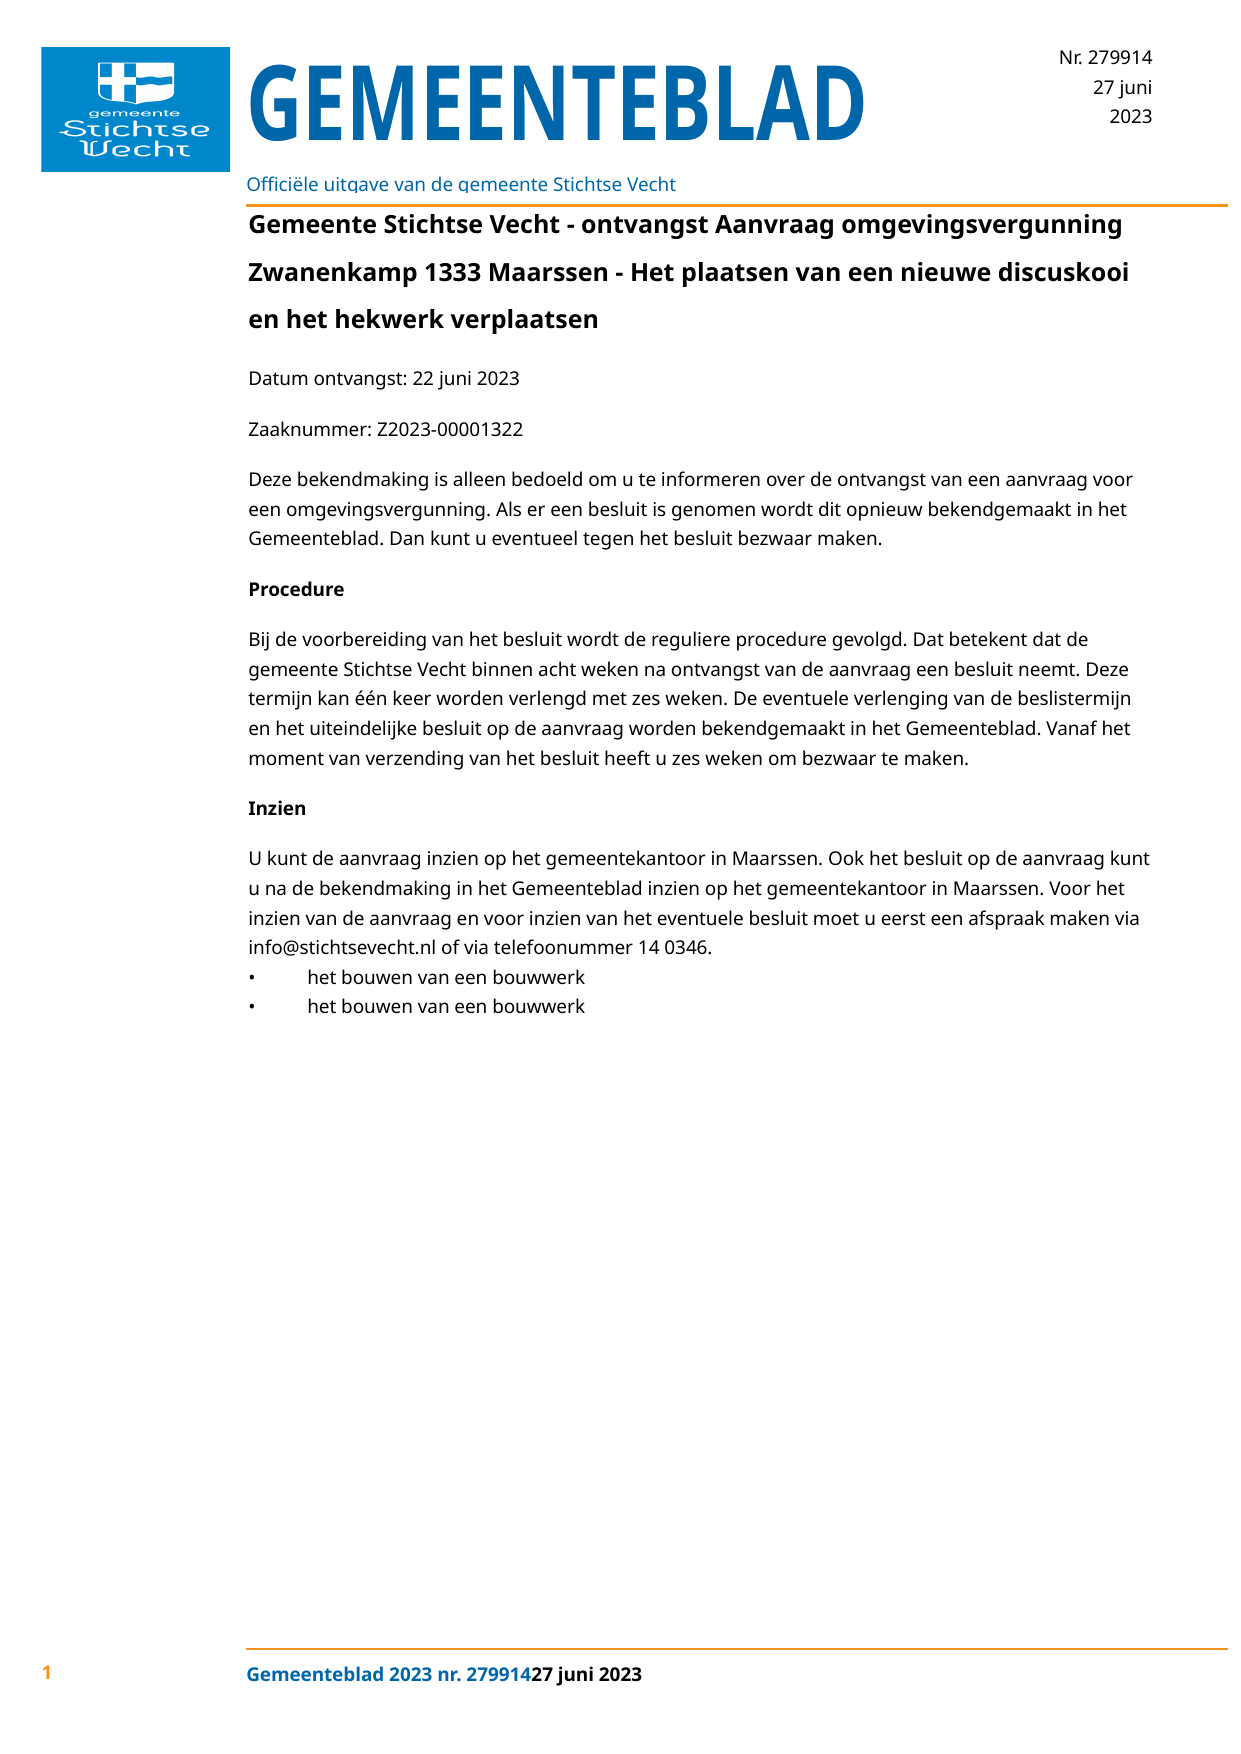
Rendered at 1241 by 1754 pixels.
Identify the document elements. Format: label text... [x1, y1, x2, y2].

text U kunt de aanvraag inzien op het gemeentekantoor in Maarssen. Ook het besluit op de aanvraag kunt u na de bekendmaking in het Gemeenteblad inzien op het gemeentekantoor in Maarssen. Voor het inzien van de aanvraag en voor inzien van het eventuele besluit moet u eerst een afspraak maken via info@stichtsevecht.nl of via telefoonummer 14 0346. [248, 846, 1152, 960]
text Inzien [248, 795, 1152, 821]
text Deze bekendmaking is alleen bedoeld om u te informeren over de ontvangst van een aanvraag voor een omgevingsvergunning. Als er een besluit is genomen wordt dit opnieuw bekendgemaakt in het Gemeenteblad. Dan kunt u eventueel tegen het besluit bezwaar maken. [248, 466, 1152, 551]
picture [99, 63, 135, 101]
text Gemeente Stichtse Vecht - ontvangst Aanvraag omgevingsvergunning Zwanenkamp 1333 Maarssen - Het plaatsen van een nieuwe discuskooi en het hekwerk verplaatsen [248, 207, 1152, 336]
text Zaaknummer: Z2023-00001322 [248, 416, 1152, 442]
list het bouwen van een bouwwerk [248, 993, 1152, 1019]
list het bouwen van een bouwwerk [248, 964, 1152, 989]
text Bij de voorbereiding van het besluit wordt de reguliere procedure gevolgd. Dat betekent dat de gemeente Stichtse Vecht binnen acht weken na ontvangst van de aanvraag een besluit neemt. Deze termijn kan één keer worden verlengd met zes weken. De eventuele verlenging van de beslistermijn en het uiteindelijke besluit op de aanvraag worden bekendgemaakt in het Gemeenteblad. Vanaf het moment van verzending van het besluit heeft u zes weken om bezwaar te maken. [248, 626, 1152, 770]
text Datum ontvangst: 22 juni 2023 [248, 366, 1152, 391]
text Procedure [248, 576, 1152, 602]
picture [137, 63, 174, 103]
